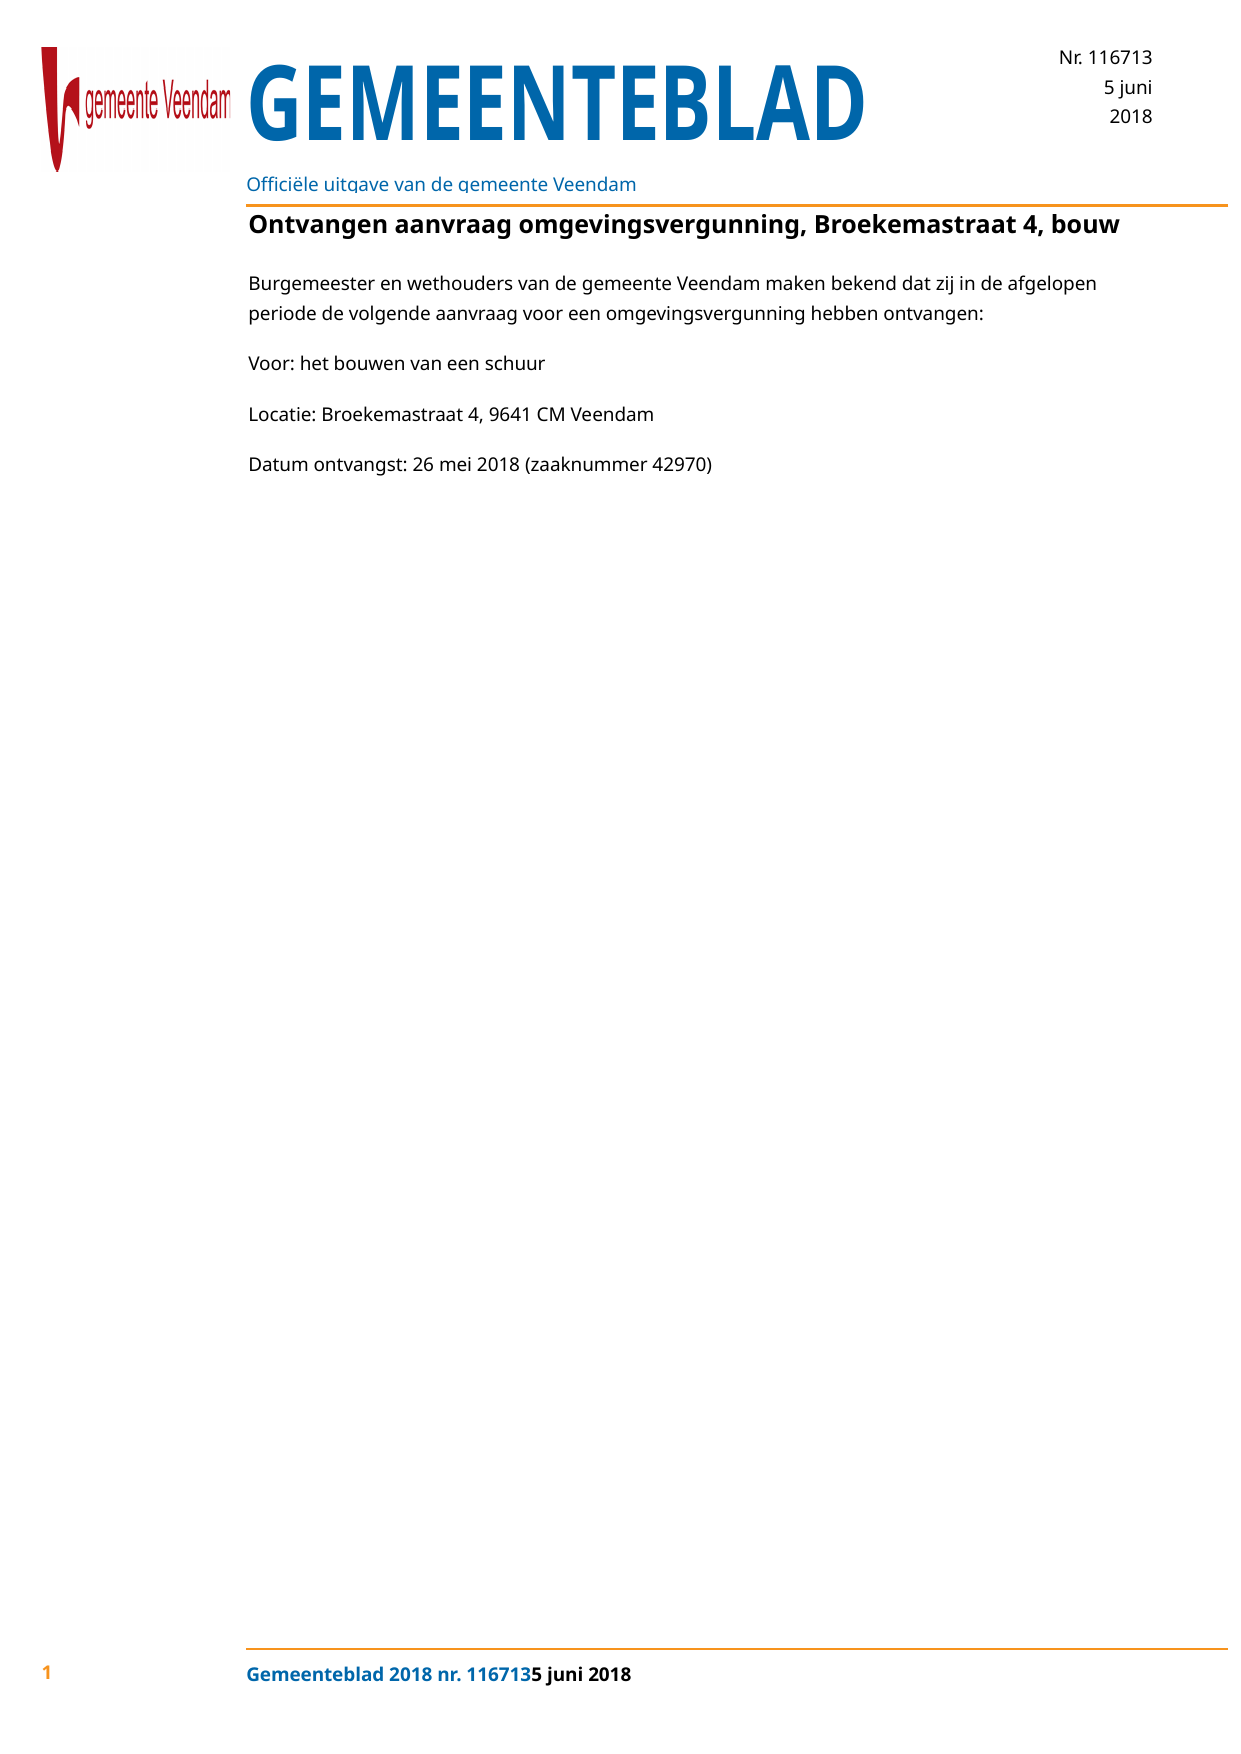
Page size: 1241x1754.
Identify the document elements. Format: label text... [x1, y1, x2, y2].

text Ontvangen aanvraag omgevingsvergunning, Broekemastraat 4, bouw [248, 207, 1152, 241]
text Voor: het bouwen van een schuur [248, 350, 1152, 376]
text Burgemeester en wethouders van de gemeente Veendam maken bekend dat zij in de afgelopen periode de volgende aanvraag voor een omgevingsvergunning hebben ontvangen: [248, 270, 1152, 326]
picture [41, 47, 231, 172]
text Datum ontvangst: 26 mei 2018 (zaaknummer 42970) [248, 451, 1152, 477]
text Locatie: Broekemastraat 4, 9641 CM Veendam [248, 401, 1152, 426]
